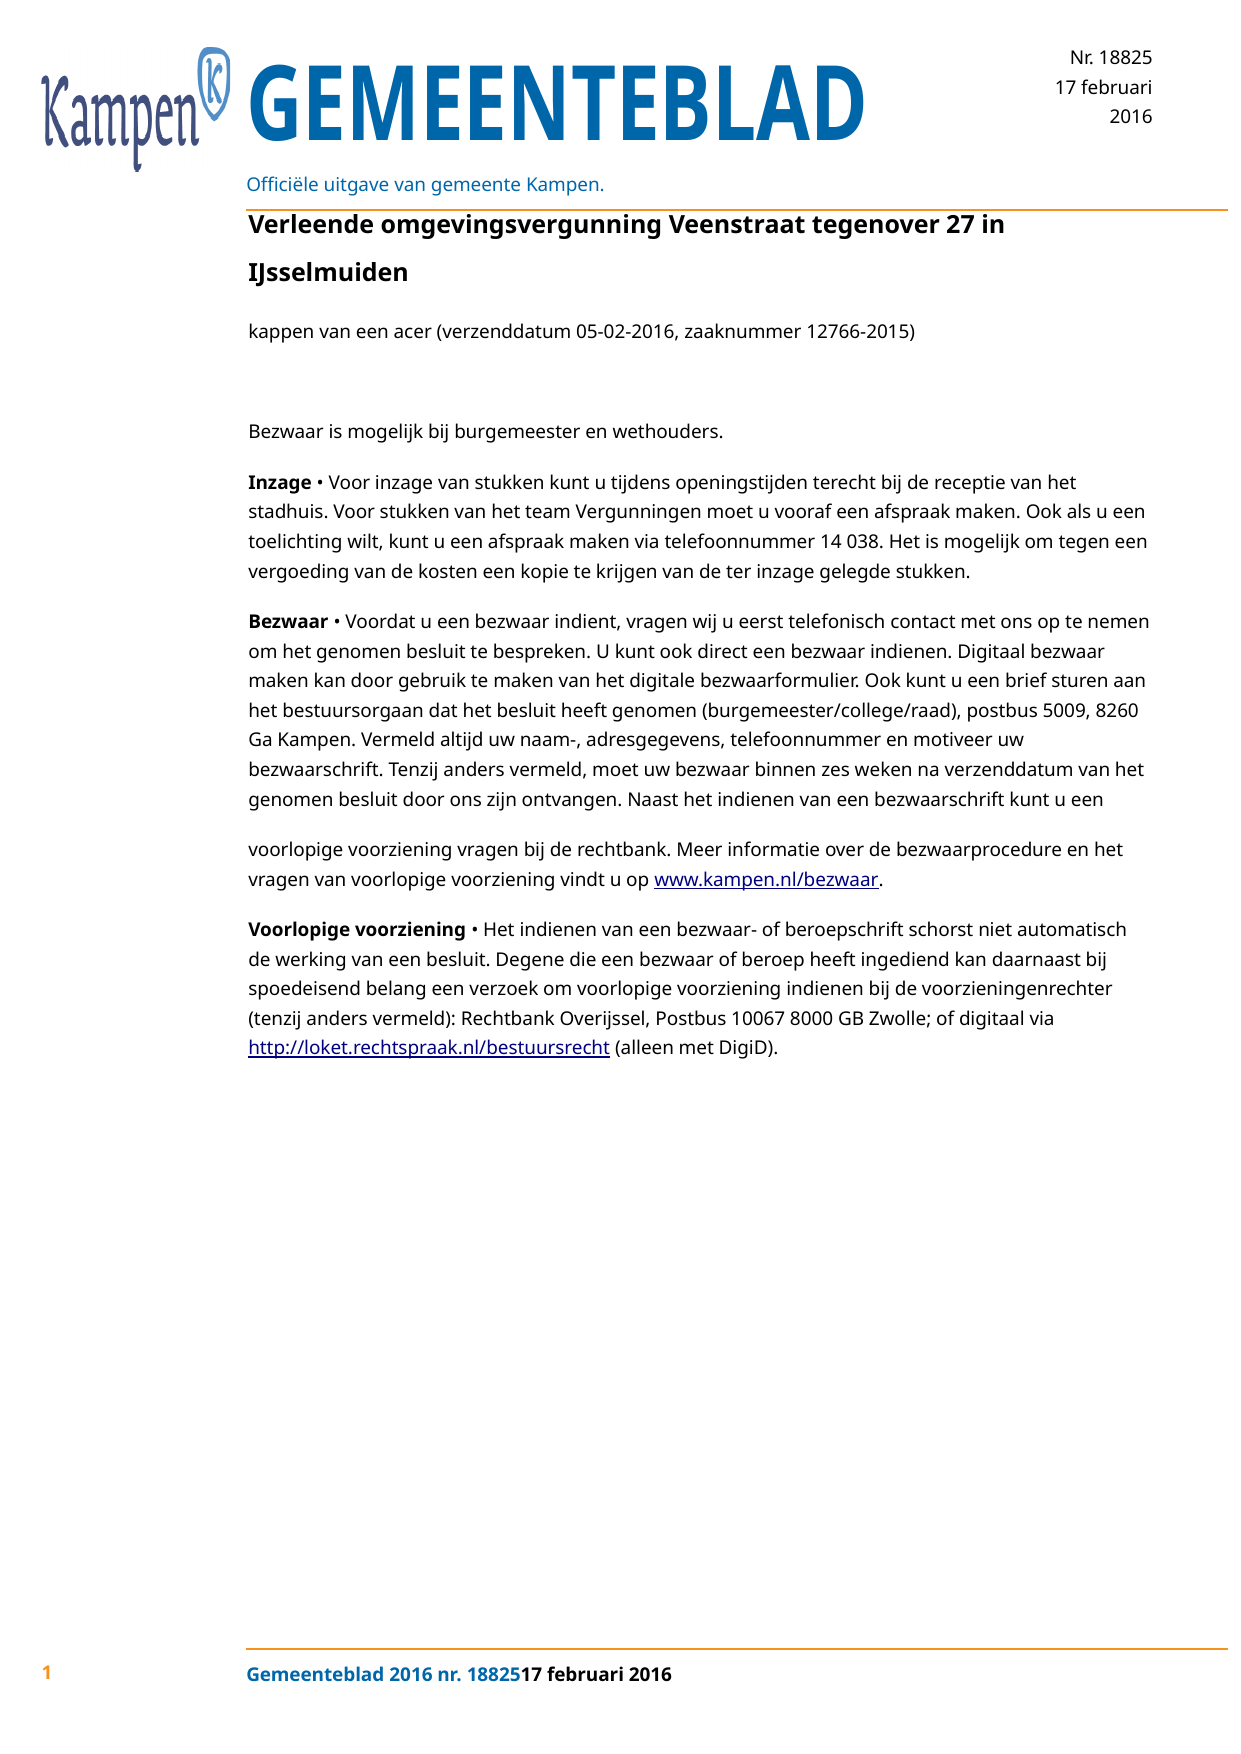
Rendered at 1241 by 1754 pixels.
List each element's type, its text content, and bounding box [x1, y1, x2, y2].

picture [41, 47, 231, 172]
text Verleende omgevingsvergunning Veenstraat tegenover 27 in IJsselmuiden [248, 211, 1152, 288]
text Inzage • Voor inzage van stukken kunt u tijdens openingstijden terecht bij de receptie van het stadhuis. Voor stukken van het team Vergunningen moet u vooraf een afspraak maken. Ook als u een toelichting wilt, kunt u een afspraak maken via telefoonnummer 14 038. Het is mogelijk om tegen een vergoeding van de kosten een kopie te krijgen van de ter inzage gelegde stukken. [248, 469, 1152, 584]
text kappen van een acer (verzenddatum 05-02-2016, zaaknummer 12766-2015) [248, 318, 1152, 344]
text voorlopige voorziening vragen bij de rechtbank. Meer informatie over de bezwaarprocedure en het vragen van voorlopige voorziening vindt u op www.kampen.nl/bezwaar. [248, 836, 1152, 892]
text Bezwaar • Voordat u een bezwaar indient, vragen wij u eerst telefonisch contact met ons op te nemen om het genomen besluit te bespreken. U kunt ook direct een bezwaar indienen. Digitaal bezwaar maken kan door gebruik te maken van het digitale bezwaarformulier. Ook kunt u een brief sturen aan het bestuursorgaan dat het besluit heeft genomen (burgemeester/college/raad), postbus 5009, 8260 Ga Kampen. Vermeld altijd uw naam-, adresgegevens, telefoonnummer en motiveer uw bezwaarschrift. Tenzij anders vermeld, moet uw bezwaar binnen zes weken na verzenddatum van het genomen besluit door ons zijn ontvangen. Naast het indienen van een bezwaarschrift kunt u een [248, 608, 1152, 812]
text Voorlopige voorziening • Het indienen van een bezwaar- of beroepschrift schorst niet automatisch de werking van een besluit. Degene die een bezwaar of beroep heeft ingediend kan daarnaast bij spoedeisend belang een verzoek om voorlopige voorziening indienen bij de voorzieningenrechter (tenzij anders vermeld): Rechtbank Overijssel, Postbus 10067 8000 GB Zwolle; of digitaal via http://loket.rechtspraak.nl/bestuursrecht (alleen met DigiD). [248, 916, 1152, 1060]
text Bezwaar is mogelijk bij burgemeester en wethouders. [248, 419, 1152, 444]
